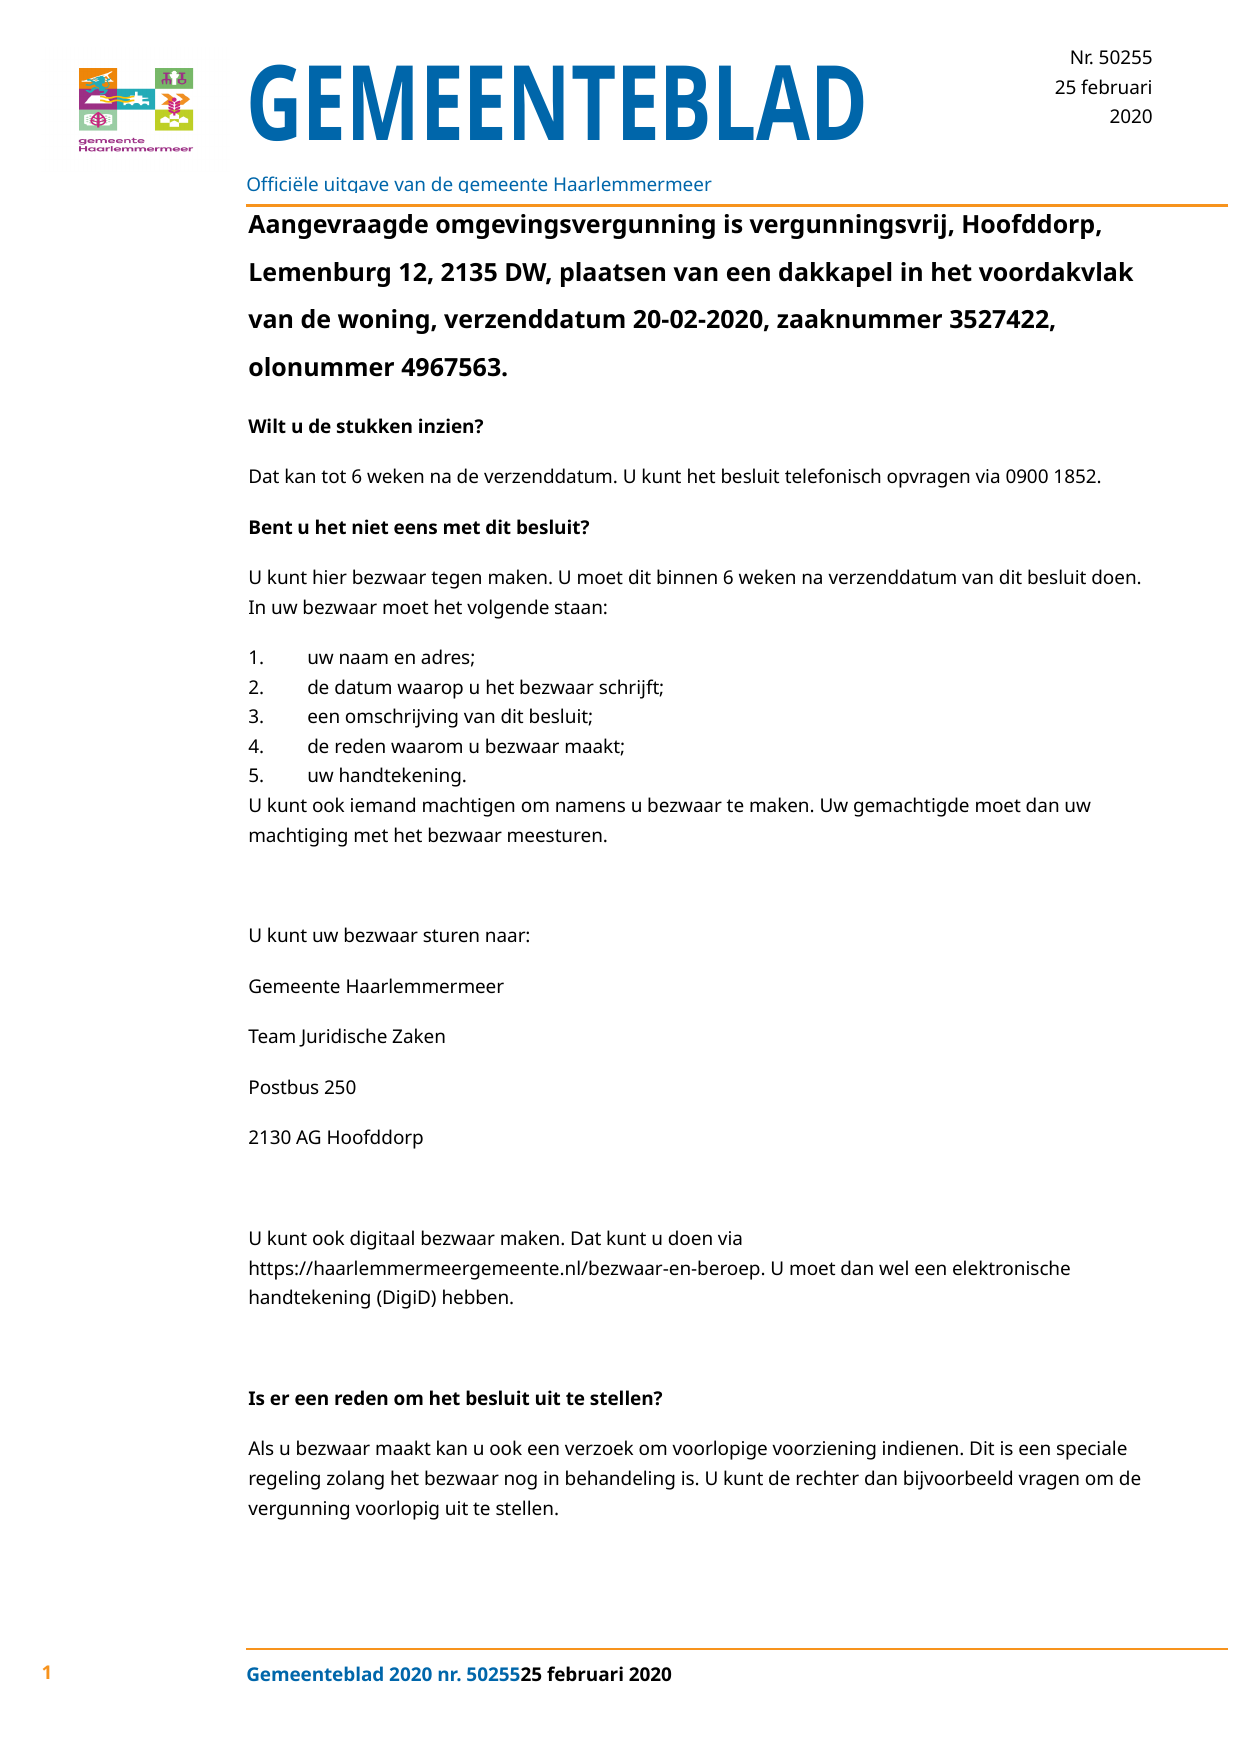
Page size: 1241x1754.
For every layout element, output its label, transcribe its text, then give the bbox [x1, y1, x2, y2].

list de reden waarom u bezwaar maakt; [248, 733, 1152, 759]
list de datum waarop u het bezwaar schrijft; [248, 674, 1152, 700]
text Team Juridische Zaken [248, 1023, 1152, 1049]
list een omschrijving van dit besluit; [248, 703, 1152, 729]
text U kunt hier bezwaar tegen maken. U moet dit binnen 6 weken na verzenddatum van dit besluit doen. In uw bezwaar moet het volgende staan: [248, 564, 1152, 620]
text Gemeente Haarlemmermeer [248, 973, 1152, 999]
text 2130 AG Hoofddorp [248, 1124, 1152, 1150]
text U kunt uw bezwaar sturen naar: [248, 923, 1152, 948]
list uw handtekening. [248, 763, 1152, 788]
picture [41, 47, 231, 172]
text Bent u het niet eens met dit besluit? [248, 514, 1152, 540]
list uw naam en adres; [248, 644, 1152, 670]
text Is er een reden om het besluit uit te stellen? [248, 1385, 1152, 1411]
text Postbus 250 [248, 1074, 1152, 1100]
text Aangevraagde omgevingsvergunning is vergunningsvrij, Hoofddorp, Lemenburg 12, 2135 DW, plaatsen van een dakkapel in het voordakvlak van de woning, verzenddatum 20-02-2020, zaaknummer 3527422, olonummer 4967563. [248, 207, 1152, 384]
text Als u bezwaar maakt kan u ook een verzoek om voorlopige voorziening indienen. Dit is een speciale regeling zolang het bezwaar nog in behandeling is. U kunt de rechter dan bijvoorbeeld vragen om de vergunning voorlopig uit te stellen. [248, 1436, 1152, 1521]
text U kunt ook digitaal bezwaar maken. Dat kunt u doen via https://haarlemmermeergemeente.nl/bezwaar-en-beroep. U moet dan wel een elektronische handtekening (DigiD) hebben. [248, 1225, 1152, 1310]
text U kunt ook iemand machtigen om namens u bezwaar te maken. Uw gemachtigde moet dan uw machtiging met het bezwaar meesturen. [248, 792, 1152, 848]
text Dat kan tot 6 weken na de verzenddatum. U kunt het besluit telefonisch opvragen via 0900 1852. [248, 463, 1152, 489]
text Wilt u de stukken inzien? [248, 413, 1152, 439]
